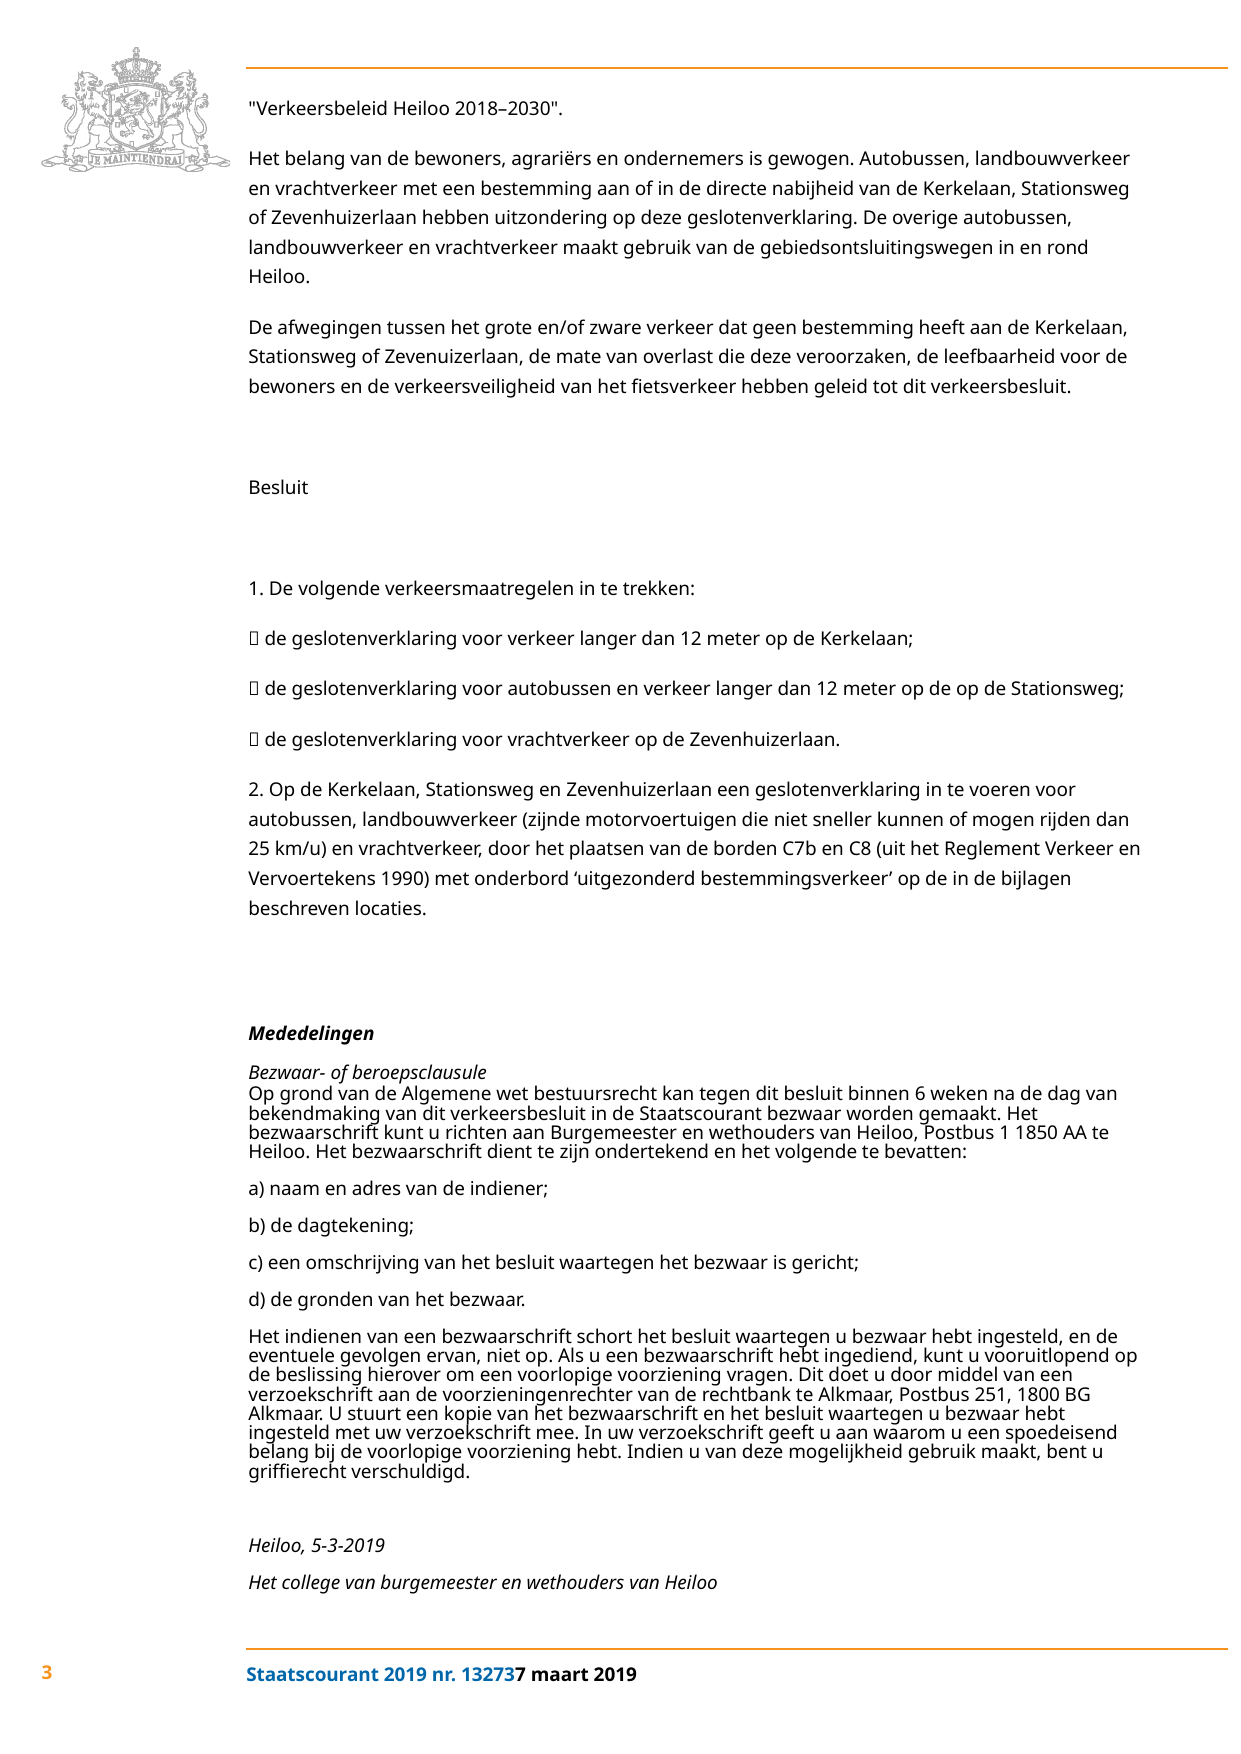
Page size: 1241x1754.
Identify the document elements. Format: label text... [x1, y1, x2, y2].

text Het indienen van een bezwaarschrift schort het besluit waartegen u bezwaar hebt ingesteld, en de eventuele gevolgen ervan, niet op. Als u een bezwaarschrift hebt ingediend, kunt u vooruitlopend op de beslissing hierover om een voorlopige voorziening vragen. Dit doet u door middel van een verzoekschrift aan de voorzieningenrechter van de rechtbank te Alkmaar, Postbus 251, 1800 BG Alkmaar. U stuurt een kopie van het bezwaarschrift en het besluit waartegen u bezwaar hebt ingesteld met uw verzoekschrift mee. In uw verzoekschrift geeft u aan waarom u een spoedeisend belang bij de voorlopige voorziening hebt. Indien u van deze mogelijkheid gebruik maakt, bent u griffierecht verschuldigd. [248, 1328, 1152, 1482]
text c) een omschrijving van het besluit waartegen het bezwaar is gericht; [248, 1254, 1152, 1273]
text  de geslotenverklaring voor autobussen en verkeer langer dan 12 meter op de op de Stationsweg; [248, 676, 1152, 701]
text d) de gronden van het bezwaar. [248, 1291, 1152, 1310]
text Heiloo, 5-3-2019 [248, 1537, 1152, 1556]
text De afwegingen tussen het grote en/of zware verkeer dat geen bestemming heeft aan de Kerkelaan, Stationsweg of Zevenuizerlaan, de mate van overlast die deze veroorzaken, de leefbaarheid voor de bewoners en de verkeersveiligheid van het fietsverkeer hebben geleid tot dit verkeersbesluit. [248, 314, 1152, 399]
text Bezwaar- of beroepsclausule [248, 1059, 1152, 1085]
text a) naam en adres van de indiener; [248, 1180, 1152, 1199]
text  de geslotenverklaring voor vrachtverkeer op de Zevenhuizerlaan. [248, 726, 1152, 752]
picture [41, 47, 231, 172]
text Het college van burgemeester en wethouders van Heiloo [248, 1574, 1152, 1593]
text b) de dagtekening; [248, 1217, 1152, 1236]
text Mededelingen [248, 1020, 1152, 1046]
text Op grond van de Algemene wet bestuursrecht kan tegen dit besluit binnen 6 weken na de dag van bekendmaking van dit verkeersbesluit in de Staatscourant bezwaar worden gemaakt. Het bezwaarschrift kunt u richten aan Burgemeester en wethouders van Heiloo, Postbus 1 1850 AA te Heiloo. Het bezwaarschrift dient te zijn ondertekend en het volgende te bevatten: [248, 1085, 1152, 1162]
text  de geslotenverklaring voor verkeer langer dan 12 meter op de Kerkelaan; [248, 625, 1152, 651]
text Besluit [248, 474, 1152, 500]
text 2. Op de Kerkelaan, Stationsweg en Zevenhuizerlaan een geslotenverklaring in te voeren voor autobussen, landbouwverkeer (zijnde motorvoertuigen die niet sneller kunnen of mogen rijden dan 25 km/u) en vrachtverkeer, door het plaatsen van de borden C7b en C8 (uit het Reglement Verkeer en Vervoertekens 1990) met onderbord ‘uitgezonderd bestemmingsverkeer’ op de in de bijlagen beschreven locaties. [248, 776, 1152, 921]
text "Verkeersbeleid Heiloo 2018–2030". [248, 95, 1152, 121]
text 1. De volgende verkeersmaatregelen in te trekken: [248, 575, 1152, 601]
text Het belang van de bewoners, agrariërs en ondernemers is gewogen. Autobussen, landbouwverkeer en vrachtverkeer met een bestemming aan of in de directe nabijheid van de Kerkelaan, Stationsweg of Zevenhuizerlaan hebben uitzondering op deze geslotenverklaring. De overige autobussen, landbouwverkeer en vrachtverkeer maakt gebruik van de gebiedsontsluitingswegen in en rond Heiloo. [248, 145, 1152, 289]
